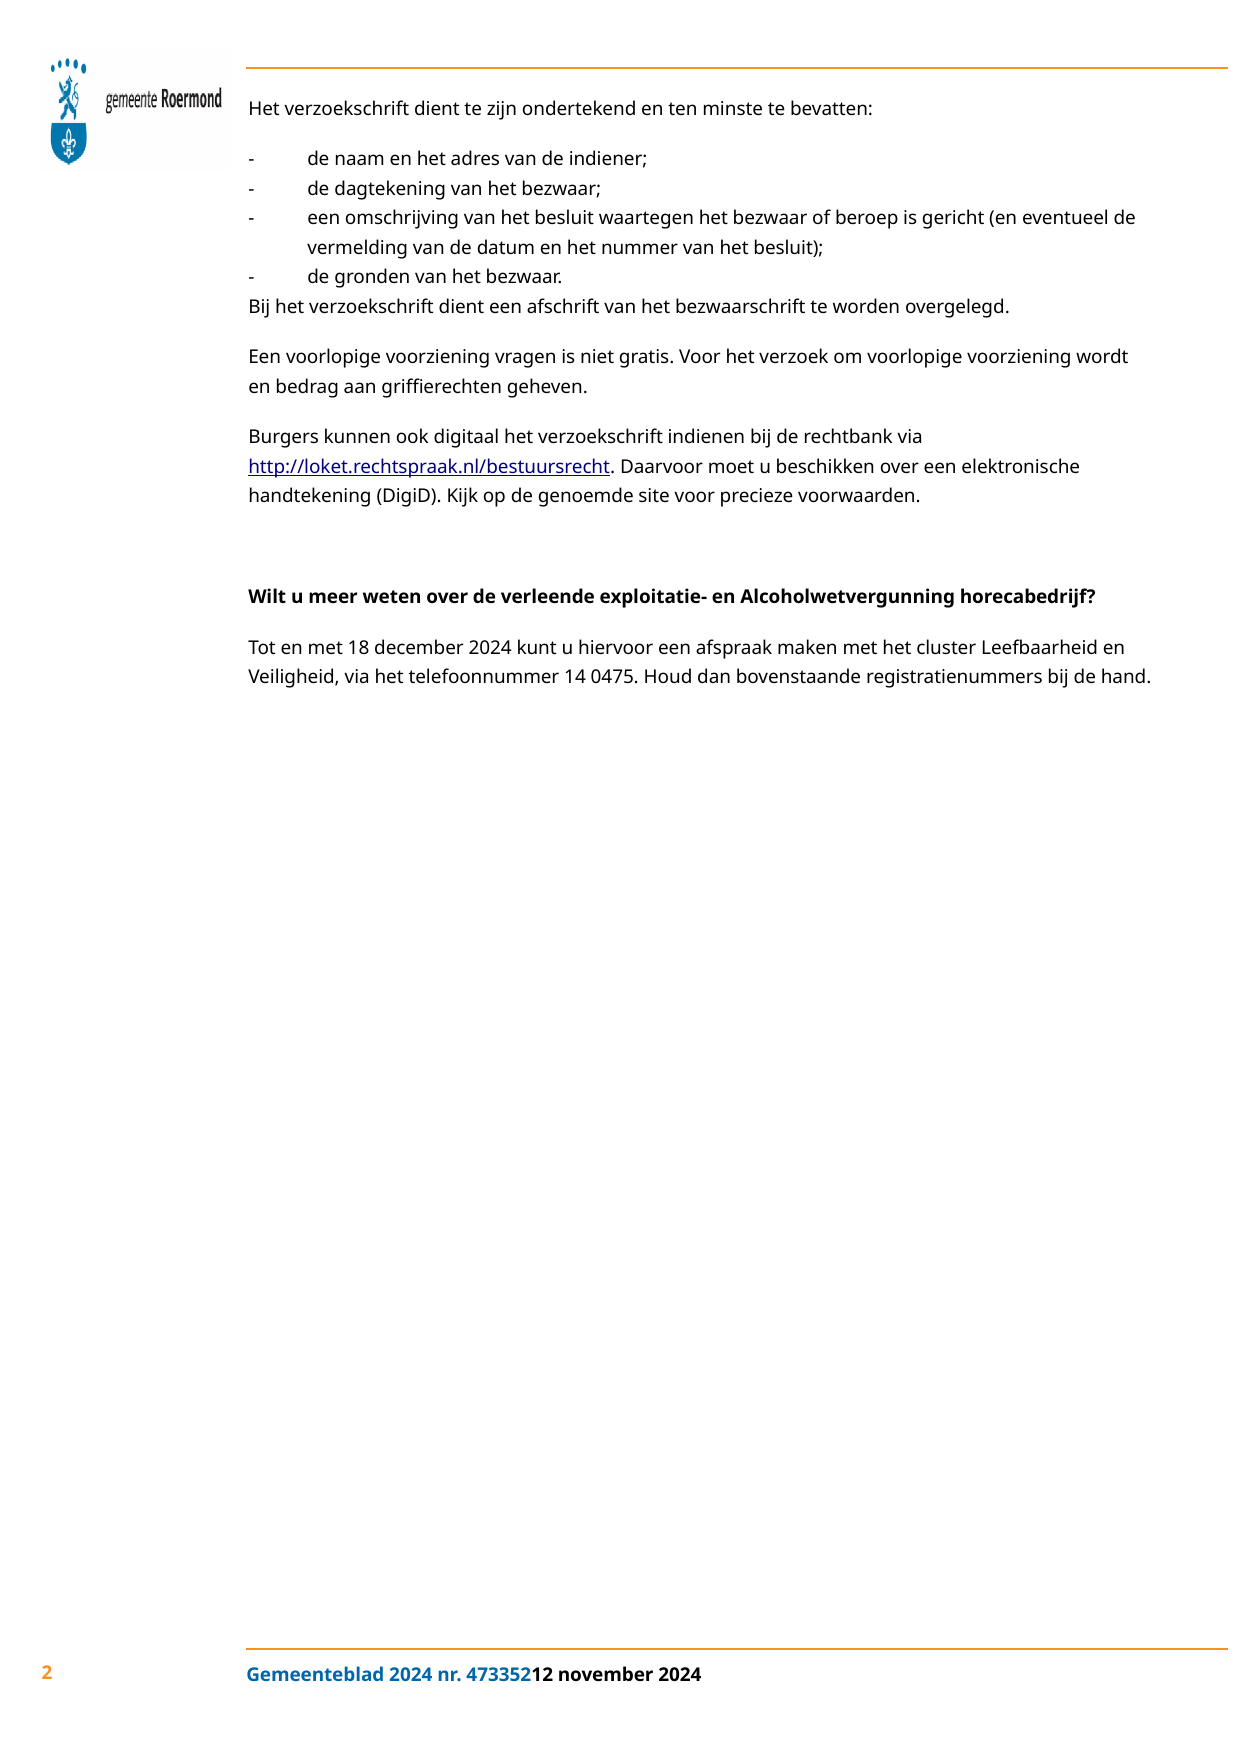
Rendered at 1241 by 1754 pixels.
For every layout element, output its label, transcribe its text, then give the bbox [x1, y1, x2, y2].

text Een voorlopige voorziening vragen is niet gratis. Voor het verzoek om voorlopige voorziening wordt en bedrag aan griffierechten geheven. [248, 343, 1152, 399]
picture [41, 47, 231, 172]
text Burgers kunnen ook digitaal het verzoekschrift indienen bij de rechtbank via http://loket.rechtspraak.nl/bestuursrecht. Daarvoor moet u beschikken over een elektronische handtekening (DigiD). Kijk op de genoemde site voor precieze voorwaarden. [248, 423, 1152, 508]
list de gronden van het bezwaar. [248, 263, 1152, 289]
list een omschrijving van het besluit waartegen het bezwaar of beroep is gericht (en eventueel de vermelding van de datum en het nummer van het besluit); [248, 204, 1152, 260]
text Bij het verzoekschrift dient een afschrift van het bezwaarschrift te worden overgelegd. [248, 293, 1152, 319]
text Het verzoekschrift dient te zijn ondertekend en ten minste te bevatten: [248, 95, 1152, 121]
list de dagtekening van het bezwaar; [248, 175, 1152, 201]
list de naam en het adres van de indiener; [248, 145, 1152, 171]
text Wilt u meer weten over de verleende exploitatie- en Alcoholwetvergunning horecabedrijf? [248, 583, 1152, 609]
text Tot en met 18 december 2024 kunt u hiervoor een afspraak maken met het cluster Leefbaarheid en Veiligheid, via het telefoonnummer 14 0475. Houd dan bovenstaande registratienummers bij de hand. [248, 634, 1152, 689]
